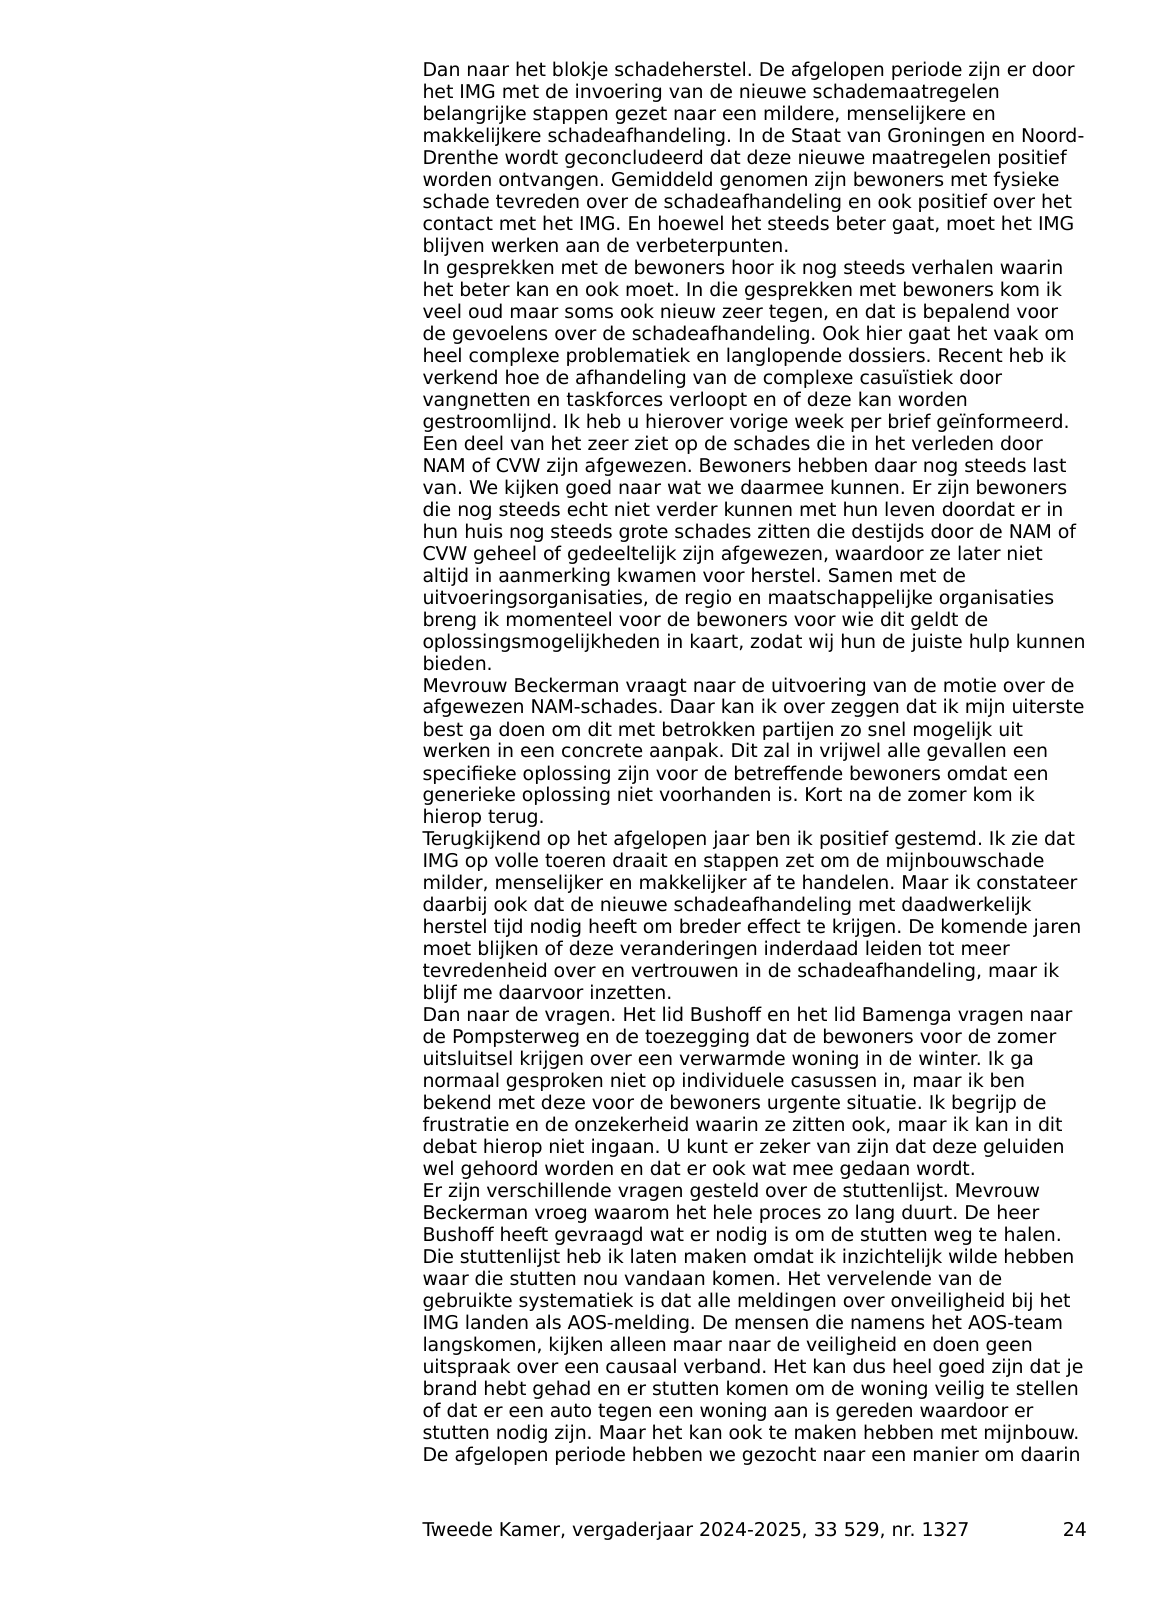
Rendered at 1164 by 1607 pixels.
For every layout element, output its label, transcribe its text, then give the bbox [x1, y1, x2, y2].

text In gesprekken met de bewoners hoor ik nog steeds verhalen waarin het beter kan en ook moet. In die gesprekken met bewoners kom ik veel oud maar soms ook nieuw zeer tegen, en dat is bepalend voor de gevoelens over de schadeafhandeling. Ook hier gaat het vaak om heel complexe problematiek en langlopende dossiers. Recent heb ik verkend hoe de afhandeling van de complexe casuïstiek door vangnetten en taskforces verloopt en of deze kan worden gestroomlijnd. Ik heb u hierover vorige week per brief geïnformeerd. Een deel van het zeer ziet op de schades die in het verleden door NAM of CVW zijn afgewezen. Bewoners hebben daar nog steeds last van. We kijken goed naar wat we daarmee kunnen. Er zijn bewoners die nog steeds echt niet verder kunnen met hun leven doordat er in hun huis nog steeds grote schades zitten die destijds door de NAM of CVW geheel of gedeeltelijk zijn afgewezen, waardoor ze later niet altijd in aanmerking kwamen voor herstel. Samen met de uitvoeringsorganisaties, de regio en maatschappelijke organisaties breng ik momenteel voor de bewoners voor wie dit geldt de oplossingsmogelijkheden in kaart, zodat wij hun de juiste hulp kunnen bieden. [422, 257, 1087, 674]
text Dan naar de vragen. Het lid Bushoff en het lid Bamenga vragen naar de Pompsterweg en de toezegging dat de bewoners voor de zomer uitsluitsel krijgen over een verwarmde woning in de winter. Ik ga normaal gesproken niet op individuele casussen in, maar ik ben bekend met deze voor de bewoners urgente situatie. Ik begrijp de frustratie en de onzekerheid waarin ze zitten ook, maar ik kan in dit debat hierop niet ingaan. U kunt er zeker van zijn dat deze geluiden wel gehoord worden en dat er ook wat mee gedaan wordt. [422, 1004, 1087, 1180]
text Mevrouw Beckerman vraagt naar de uitvoering van de motie over de afgewezen NAM-schades. Daar kan ik over zeggen dat ik mijn uiterste best ga doen om dit met betrokken partijen zo snel mogelijk uit werken in een concrete aanpak. Dit zal in vrijwel alle gevallen een specifieke oplossing zijn voor de betreffende bewoners omdat een generieke oplossing niet voorhanden is. Kort na de zomer kom ik hierop terug. [422, 674, 1087, 828]
text Terugkijkend op het afgelopen jaar ben ik positief gestemd. Ik zie dat IMG op volle toeren draait en stappen zet om de mijnbouwschade milder, menselijker en makkelijker af te handelen. Maar ik constateer daarbij ook dat de nieuwe schadeafhandeling met daadwerkelijk herstel tijd nodig heeft om breder effect te krijgen. De komende jaren moet blijken of deze veranderingen inderdaad leiden tot meer tevredenheid over en vertrouwen in de schadeafhandeling, maar ik blijf me daarvoor inzetten. [422, 828, 1087, 1004]
text Er zijn verschillende vragen gesteld over de stuttenlijst. Mevrouw Beckerman vroeg waarom het hele proces zo lang duurt. De heer Bushoff heeft gevraagd wat er nodig is om de stutten weg te halen. Die stuttenlijst heb ik laten maken omdat ik inzichtelijk wilde hebben waar die stutten nou vandaan komen. Het vervelende van de gebruikte systematiek is dat alle meldingen over onveiligheid bij het IMG landen als AOS-melding. De mensen die namens het AOS-team langskomen, kijken alleen maar naar de veiligheid en doen geen uitspraak over een causaal verband. Het kan dus heel goed zijn dat je brand hebt gehad en er stutten komen om de woning veilig te stellen of dat er een auto tegen een woning aan is gereden waardoor er stutten nodig zijn. Maar het kan ook te maken hebben met mijnbouw. De afgelopen periode hebben we gezocht naar een manier om daarin [422, 1180, 1087, 1466]
text Dan naar het blokje schadeherstel. De afgelopen periode zijn er door het IMG met de invoering van de nieuwe schademaatregelen belangrijke stappen gezet naar een mildere, menselijkere en makkelijkere schadeafhandeling. In de Staat van Groningen en Noord-Drenthe wordt geconcludeerd dat deze nieuwe maatregelen positief worden ontvangen. Gemiddeld genomen zijn bewoners met fysieke schade tevreden over de schadeafhandeling en ook positief over het contact met het IMG. En hoewel het steeds beter gaat, moet het IMG blijven werken aan de verbeterpunten. [422, 59, 1087, 257]
